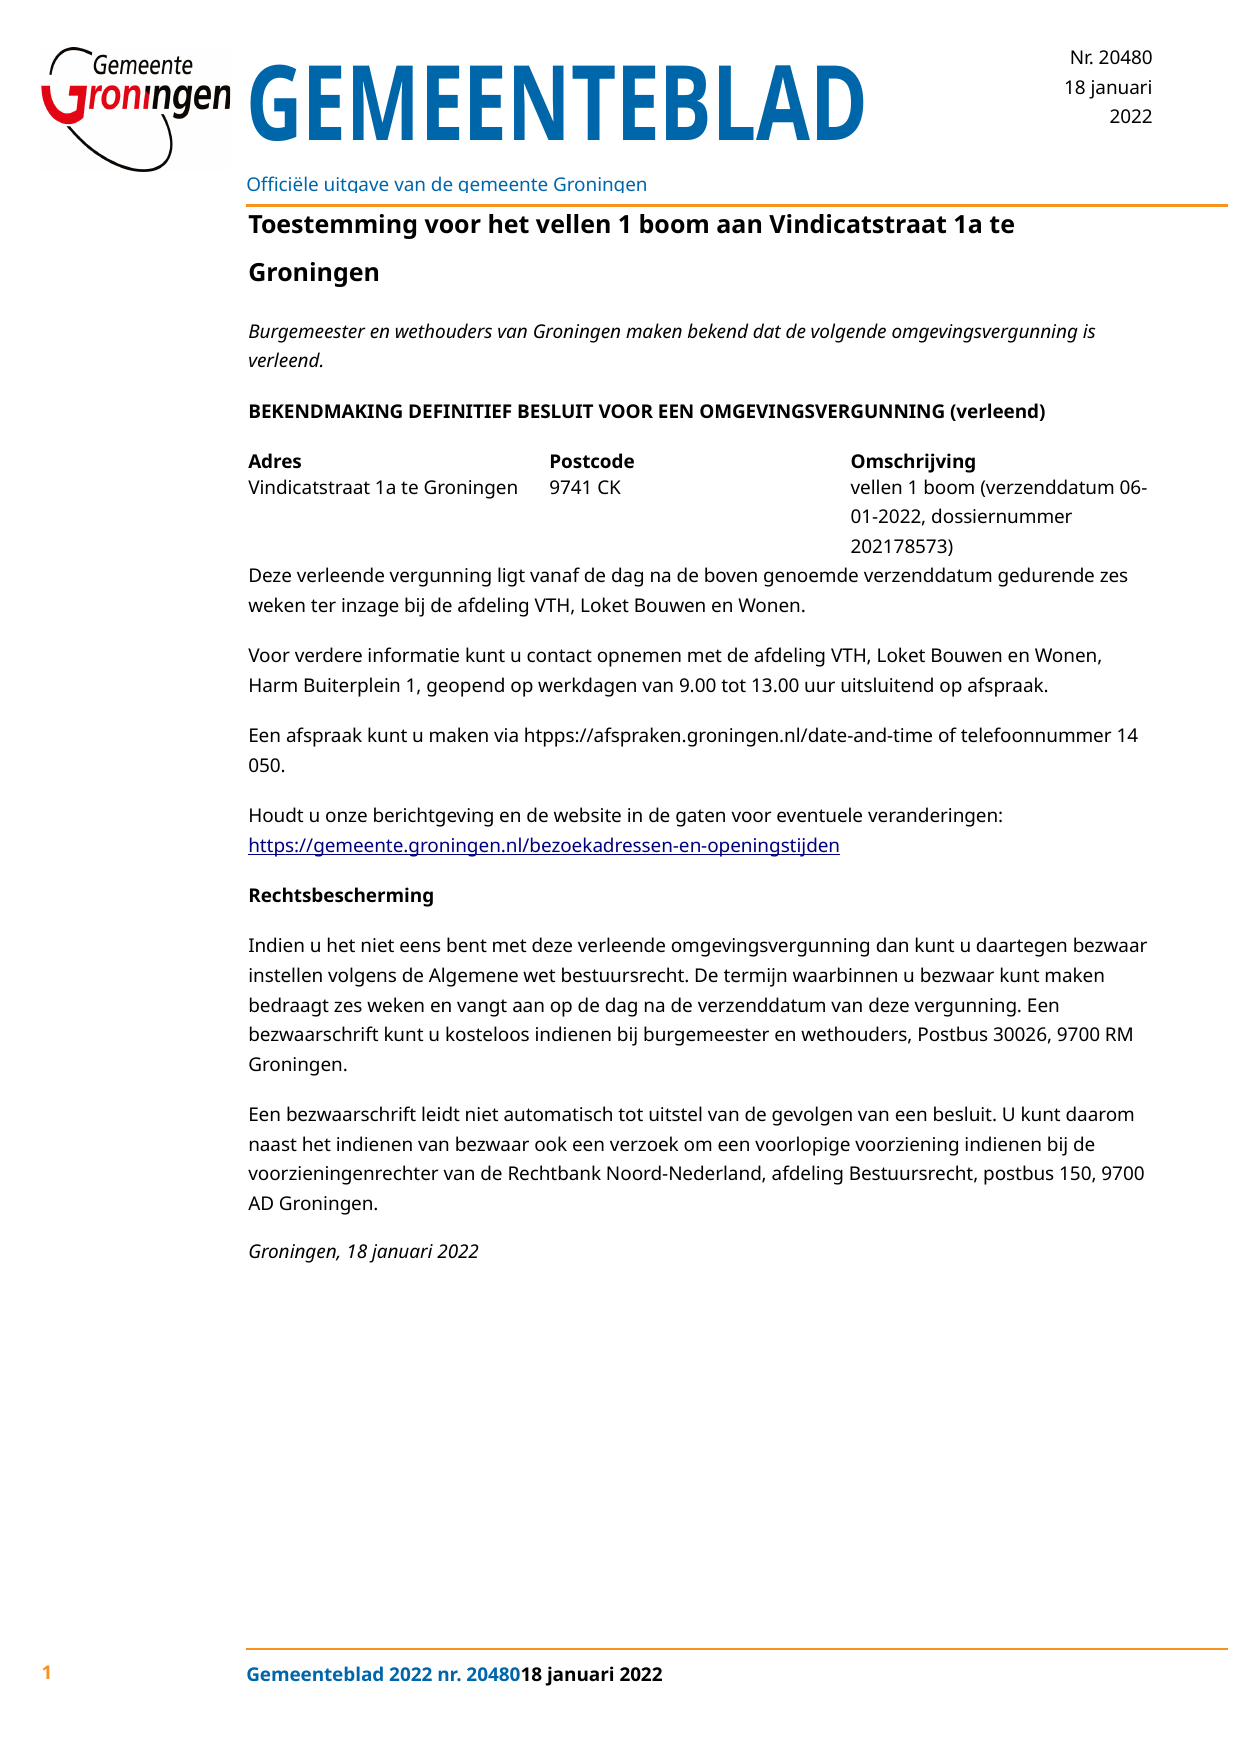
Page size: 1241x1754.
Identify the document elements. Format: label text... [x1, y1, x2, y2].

text Een afspraak kunt u maken via htpps://afspraken.groningen.nl/date-and-time of telefoonnummer 14 050. [248, 722, 1152, 778]
text Indien u het niet eens bent met deze verleende omgevingsvergunning dan kunt u daartegen bezwaar instellen volgens de Algemene wet bestuursrecht. De termijn waarbinnen u bezwaar kunt maken bedraagt zes weken en vangt aan op de dag na de verzenddatum van deze vergunning. Een bezwaarschrift kunt u kosteloos indienen bij burgemeester en wethouders, Postbus 30026, 9700 RM Groningen. [248, 933, 1152, 1077]
table_cell Vindicatstraat 1a te Groningen [248, 474, 549, 559]
table_header Omschrijving [850, 449, 1152, 474]
table_cell 9741 CK [549, 474, 850, 559]
text Groningen, 18 januari 2022 [248, 1238, 1152, 1264]
table_cell vellen 1 boom (verzenddatum 06-01-2022, dossiernummer 202178573) [850, 474, 1152, 559]
text Houdt u onze berichtgeving en de website in de gaten voor eventuele veranderingen: https://gemeente.groningen.nl/bezoekadressen-en-openingstijden [248, 802, 1152, 858]
table_header Adres [248, 449, 549, 474]
text Voor verdere informatie kunt u contact opnemen met de afdeling VTH, Loket Bouwen en Wonen, Harm Buiterplein 1, geopend op werkdagen van 9.00 tot 13.00 uur uitsluitend op afspraak. [248, 642, 1152, 698]
table_header Postcode [549, 449, 850, 474]
picture [41, 47, 231, 172]
text Een bezwaarschrift leidt niet automatisch tot uitstel van de gevolgen van een besluit. U kunt daarom naast het indienen van bezwaar ook een verzoek om een voorlopige voorziening indienen bij de voorzieningenrechter van de Rechtbank Noord-Nederland, afdeling Bestuursrecht, postbus 150, 9700 AD Groningen. [248, 1101, 1152, 1216]
text Rechtsbescherming [248, 882, 1152, 908]
text Toestemming voor het vellen 1 boom aan Vindicatstraat 1a te Groningen [248, 207, 1152, 288]
text Deze verleende vergunning ligt vanaf de dag na de boven genoemde verzenddatum gedurende zes weken ter inzage bij de afdeling VTH, Loket Bouwen en Wonen. [248, 562, 1152, 618]
text Burgemeester en wethouders van Groningen maken bekend dat de volgende omgevingsvergunning is verleend. [248, 318, 1152, 373]
text BEKENDMAKING DEFINITIEF BESLUIT VOOR EEN OMGEVINGSVERGUNNING (verleend) [248, 398, 1152, 424]
